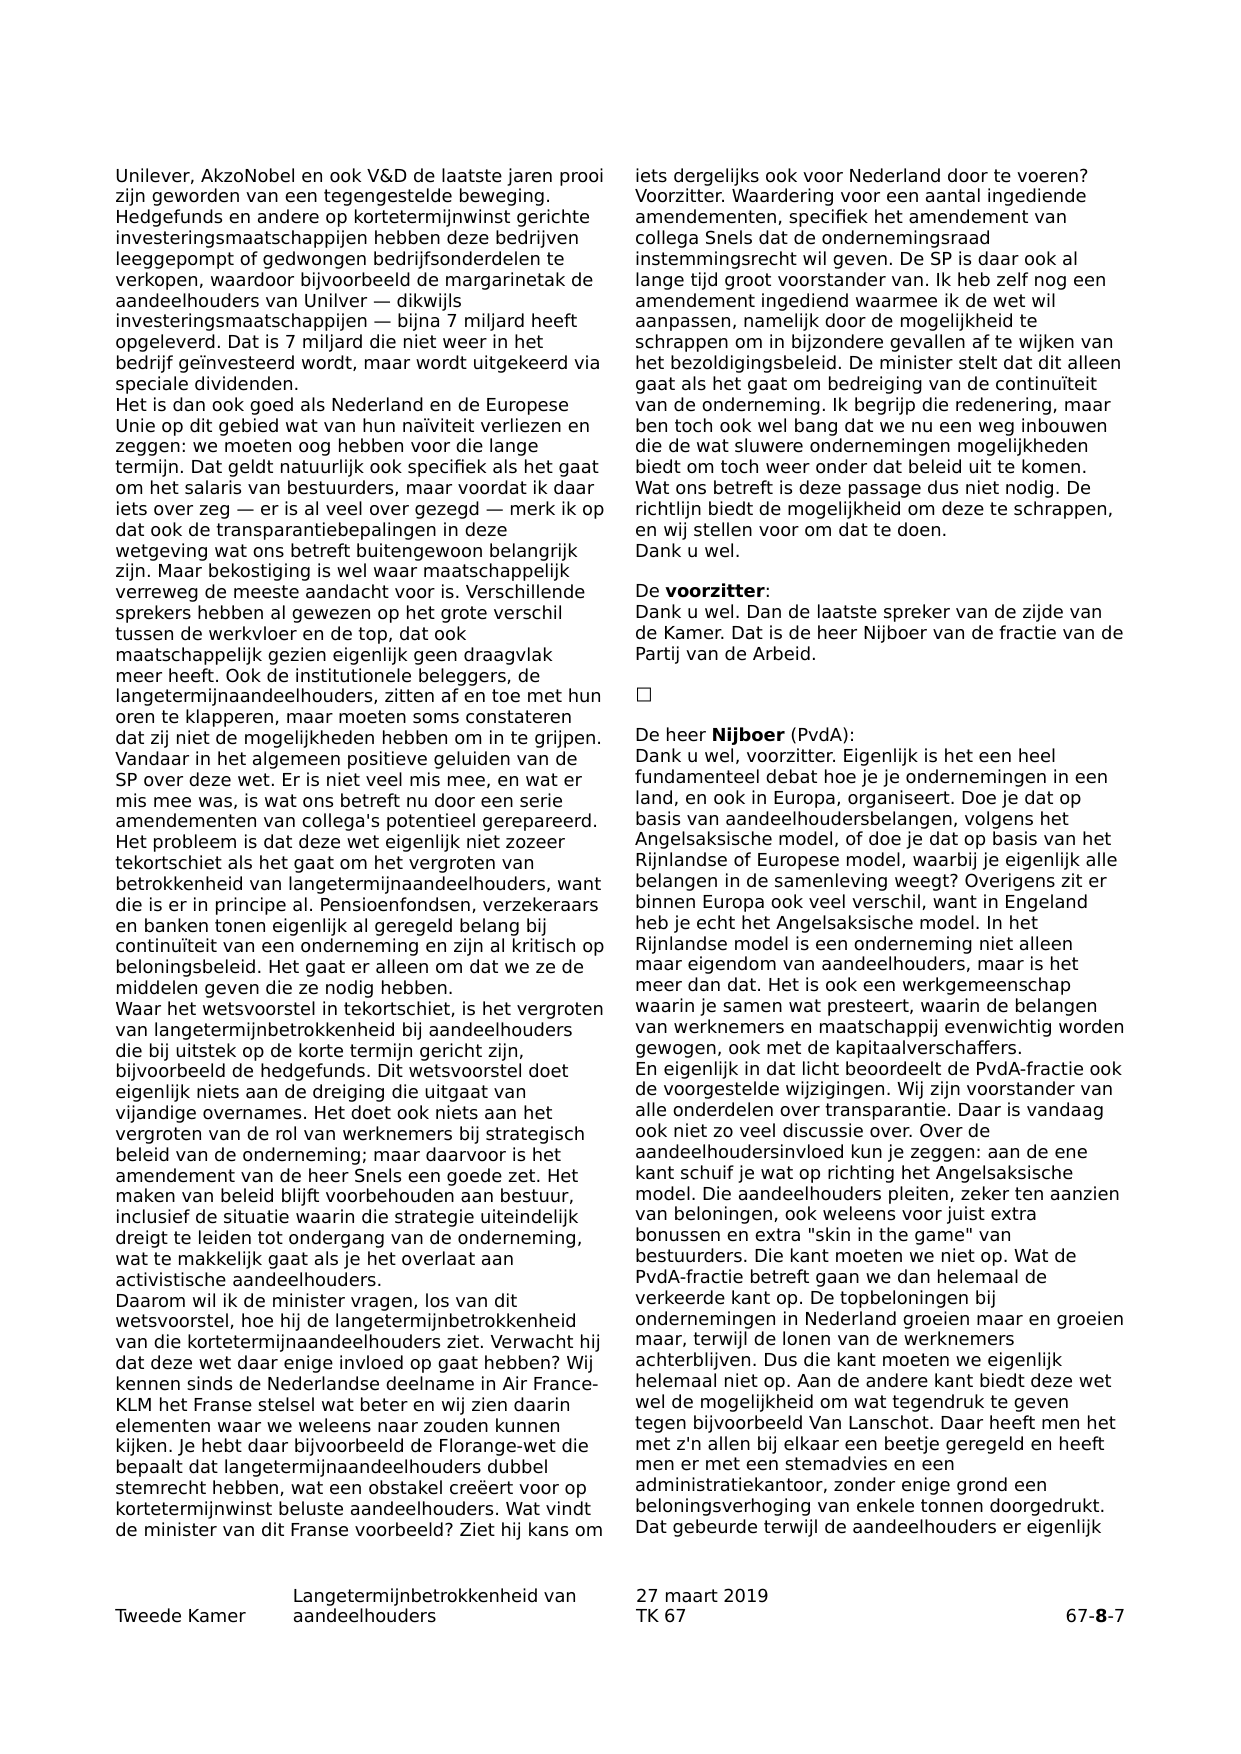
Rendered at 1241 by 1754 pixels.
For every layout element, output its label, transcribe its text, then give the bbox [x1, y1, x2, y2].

text De voorzitter: [635, 581, 1125, 602]
text Waar het wetsvoorstel in tekortschiet, is het vergroten van langetermijnbetrokkenheid bij aandeelhouders die bij uitstek op de korte termijn gericht zijn, bijvoorbeeld de hedgefunds. Dit wetsvoorstel doet eigenlijk niets aan de dreiging die uitgaat van vijandige overnames. Het doet ook niets aan het vergroten van de rol van werknemers bij strategisch beleid van de onderneming; maar daarvoor is het amendement van de heer Snels een goede zet. Het maken van beleid blijft voorbehouden aan bestuur, inclusief de situatie waarin die strategie uiteindelijk dreigt te leiden tot ondergang van de onderneming, wat te makkelijk gaat als je het overlaat aan activistische aandeelhouders. [115, 999, 605, 1290]
text ⬜ [635, 684, 1125, 705]
text De heer Nijboer (PvdA): [635, 725, 1125, 746]
text Het is dan ook goed als Nederland en de Europese Unie op dit gebied wat van hun naïviteit verliezen en zeggen: we moeten oog hebben voor die lange termijn. Dat geldt natuurlijk ook specifiek als het gaat om het salaris van bestuurders, maar voordat ik daar iets over zeg — er is al veel over gezegd — merk ik op dat ook de transparantiebepalingen in deze wetgeving wat ons betreft buitengewoon belangrijk zijn. Maar bekostiging is wel waar maatschappelijk verreweg de meeste aandacht voor is. Verschillende sprekers hebben al gewezen op het grote verschil tussen de werkvloer en de top, dat ook maatschappelijk gezien eigenlijk geen draagvlak meer heeft. Ook de institutionele beleggers, de langetermijnaandeelhouders, zitten af en toe met hun oren te klapperen, maar moeten soms constateren dat zij niet de mogelijkheden hebben om in te grijpen. [115, 394, 605, 749]
text Dank u wel. [635, 540, 1125, 561]
text Unilever, AkzoNobel en ook V&D de laatste jaren prooi zijn geworden van een tegengestelde beweging. Hedgefunds en andere op kortetermijnwinst gerichte investeringsmaatschappijen hebben deze bedrijven leeggepompt of gedwongen bedrijfsonderdelen te verkopen, waardoor bijvoorbeeld de margarinetak de aandeelhouders van Unilver — dikwijls investeringsmaatschappijen — bijna 7 miljard heeft opgeleverd. Dat is 7 miljard die niet weer in het bedrijf geïnvesteerd wordt, maar wordt uitgekeerd via speciale dividenden. [115, 165, 605, 394]
text Dank u wel, voorzitter. Eigenlijk is het een heel fundamenteel debat hoe je je ondernemingen in een land, en ook in Europa, organiseert. Doe je dat op basis van aandeelhoudersbelangen, volgens het Angelsaksische model, of doe je dat op basis van het Rijnlandse of Europese model, waarbij je eigenlijk alle belangen in de samenleving weegt? Overigens zit er binnen Europa ook veel verschil, want in Engeland heb je echt het Angelsaksische model. In het Rijnlandse model is een onderneming niet alleen maar eigendom van aandeelhouders, maar is het meer dan dat. Het is ook een werkgemeenschap waarin je samen wat presteert, waarin de belangen van werknemers en maatschappij evenwichtig worden gewogen, ook met de kapitaalverschaffers. [635, 746, 1125, 1058]
text Vandaar in het algemeen positieve geluiden van de SP over deze wet. Er is niet veel mis mee, en wat er mis mee was, is wat ons betreft nu door een serie amendementen van collega's potentieel gerepareerd. Het probleem is dat deze wet eigenlijk niet zozeer tekortschiet als het gaat om het vergroten van betrokkenheid van langetermijnaandeelhouders, want die is er in principe al. Pensioenfondsen, verzekeraars en banken tonen eigenlijk al geregeld belang bij continuïteit van een onderneming en zijn al kritisch op beloningsbeleid. Het gaat er alleen om dat we ze de middelen geven die ze nodig hebben. [115, 749, 605, 999]
text En eigenlijk in dat licht beoordeelt de PvdA-fractie ook de voorgestelde wijzigingen. Wij zijn voorstander van alle onderdelen over transparantie. Daar is vandaag ook niet zo veel discussie over. Over de aandeelhoudersinvloed kun je zeggen: aan de ene kant schuif je wat op richting het Angelsaksische model. Die aandeelhouders pleiten, zeker ten aanzien van beloningen, ook weleens voor juist extra bonussen en extra "skin in the game" van bestuurders. Die kant moeten we niet op. Wat de PvdA-fractie betreft gaan we dan helemaal de verkeerde kant op. De topbeloningen bij ondernemingen in Nederland groeien maar en groeien maar, terwijl de lonen van de werknemers achterblijven. Dus die kant moeten we eigenlijk helemaal niet op. Aan de andere kant biedt deze wet wel de mogelijkheid om wat tegendruk te geven tegen bijvoorbeeld Van Lanschot. Daar heeft men het met z'n allen bij elkaar een beetje geregeld en heeft men er met een stemadvies en een administratiekantoor, zonder enige grond een beloningsverhoging van enkele tonnen doorgedrukt. Dat gebeurde terwijl de aandeelhouders er eigenlijk [635, 1058, 1125, 1537]
text Daarom wil ik de minister vragen, los van dit wetsvoorstel, hoe hij de langetermijnbetrokkenheid van die kortetermijnaandeelhouders ziet. Verwacht hij dat deze wet daar enige invloed op gaat hebben? Wij kennen sinds de Nederlandse deelname in Air France-KLM het Franse stelsel wat beter en wij zien daarin elementen waar we weleens naar zouden kunnen kijken. Je hebt daar bijvoorbeeld de Florange-wet die bepaalt dat langetermijnaandeelhouders dubbel stemrecht hebben, wat een obstakel creëert voor op kortetermijnwinst beluste aandeelhouders. Wat vindt de minister van dit Franse voorbeeld? Ziet hij kans om [115, 1290, 605, 1540]
text Voorzitter. Waardering voor een aantal ingediende amendementen, specifiek het amendement van collega Snels dat de ondernemingsraad instemmingsrecht wil geven. De SP is daar ook al lange tijd groot voorstander van. Ik heb zelf nog een amendement ingediend waarmee ik de wet wil aanpassen, namelijk door de mogelijkheid te schrappen om in bijzondere gevallen af te wijken van het bezoldigingsbeleid. De minister stelt dat dit alleen gaat als het gaat om bedreiging van de continuïteit van de onderneming. Ik begrijp die redenering, maar ben toch ook wel bang dat we nu een weg inbouwen die de wat sluwere ondernemingen mogelijkheden biedt om toch weer onder dat beleid uit te komen. Wat ons betreft is deze passage dus niet nodig. De richtlijn biedt de mogelijkheid om deze te schrappen, en wij stellen voor om dat te doen. [635, 186, 1125, 540]
text Dank u wel. Dan de laatste spreker van de zijde van de Kamer. Dat is de heer Nijboer van de fractie van de Partij van de Arbeid. [635, 602, 1125, 664]
text iets dergelijks ook voor Nederland door te voeren? [635, 165, 1125, 186]
